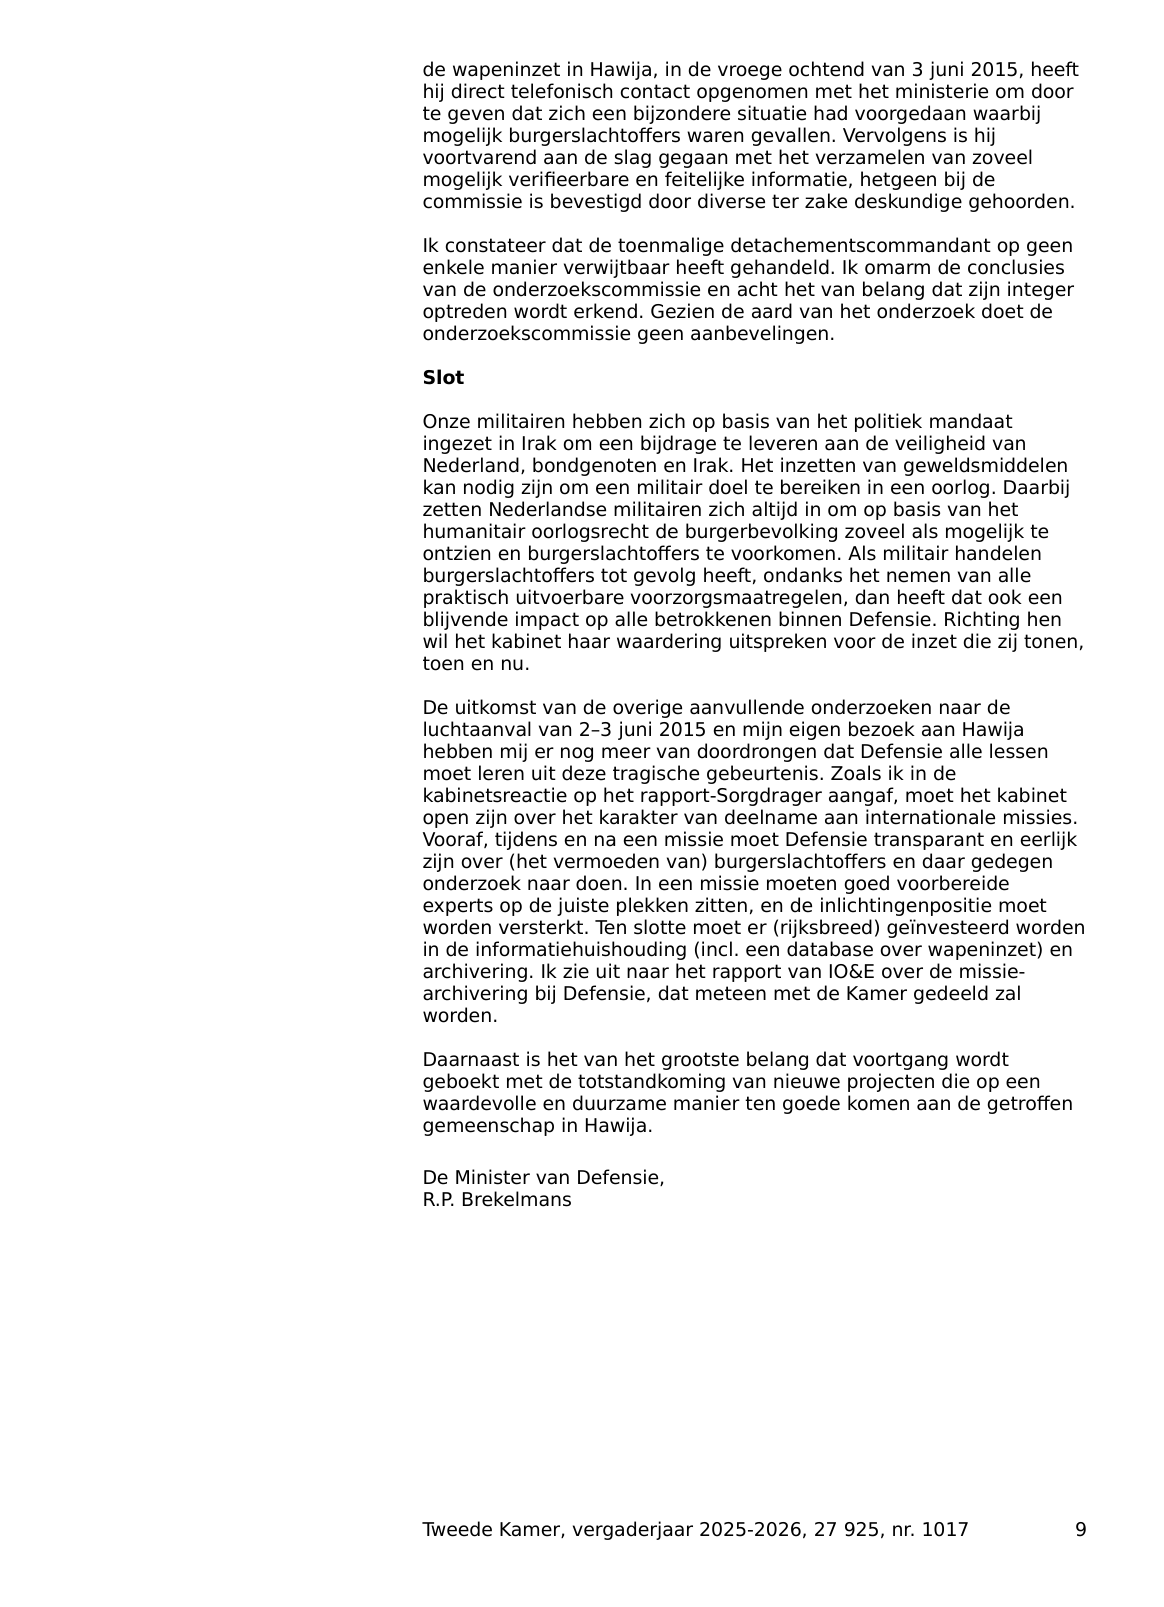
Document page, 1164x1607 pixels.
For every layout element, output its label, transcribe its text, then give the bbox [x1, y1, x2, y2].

text de wapeninzet in Hawija, in de vroege ochtend van 3 juni 2015, heeft hij direct telefonisch contact opgenomen met het ministerie om door te geven dat zich een bijzondere situatie had voorgedaan waarbij mogelijk burgerslachtoffers waren gevallen. Vervolgens is hij voortvarend aan de slag gegaan met het verzamelen van zoveel mogelijk verifieerbare en feitelijke informatie, hetgeen bij de commissie is bevestigd door diverse ter zake deskundige gehoorden. [422, 59, 1087, 213]
text De Minister van Defensie, R.P. Brekelmans [422, 1167, 1087, 1211]
text Ik constateer dat de toenmalige detachementscommandant op geen enkele manier verwijtbaar heeft gehandeld. Ik omarm de conclusies van de onderzoekscommissie en acht het van belang dat zijn integer optreden wordt erkend. Gezien de aard van het onderzoek doet de onderzoekscommissie geen aanbevelingen. [422, 235, 1087, 345]
subtitle Slot [422, 367, 1087, 389]
text Onze militairen hebben zich op basis van het politiek mandaat ingezet in Irak om een bijdrage te leveren aan de veiligheid van Nederland, bondgenoten en Irak. Het inzetten van geweldsmiddelen kan nodig zijn om een militair doel te bereiken in een oorlog. Daarbij zetten Nederlandse militairen zich altijd in om op basis van het humanitair oorlogsrecht de burgerbevolking zoveel als mogelijk te ontzien en burgerslachtoffers te voorkomen. Als militair handelen burgerslachtoffers tot gevolg heeft, ondanks het nemen van alle praktisch uitvoerbare voorzorgsmaatregelen, dan heeft dat ook een blijvende impact op alle betrokkenen binnen Defensie. Richting hen wil het kabinet haar waardering uitspreken voor de inzet die zij tonen, toen en nu. [422, 411, 1087, 675]
text Daarnaast is het van het grootste belang dat voortgang wordt geboekt met de totstandkoming van nieuwe projecten die op een waardevolle en duurzame manier ten goede komen aan de getroffen gemeenschap in Hawija. [422, 1049, 1087, 1137]
text De uitkomst van de overige aanvullende onderzoeken naar de luchtaanval van 2–3 juni 2015 en mijn eigen bezoek aan Hawija hebben mij er nog meer van doordrongen dat Defensie alle lessen moet leren uit deze tragische gebeurtenis. Zoals ik in de kabinetsreactie op het rapport-Sorgdrager aangaf, moet het kabinet open zijn over het karakter van deelname aan internationale missies. Vooraf, tijdens en na een missie moet Defensie transparant en eerlijk zijn over (het vermoeden van) burgerslachtoffers en daar gedegen onderzoek naar doen. In een missie moeten goed voorbereide experts op de juiste plekken zitten, en de inlichtingenpositie moet worden versterkt. Ten slotte moet er (rijksbreed) geïnvesteerd worden in de informatiehuishouding (incl. een database over wapeninzet) en archivering. Ik zie uit naar het rapport van IO&E over de missie-archivering bij Defensie, dat meteen met de Kamer gedeeld zal worden. [422, 697, 1087, 1027]
